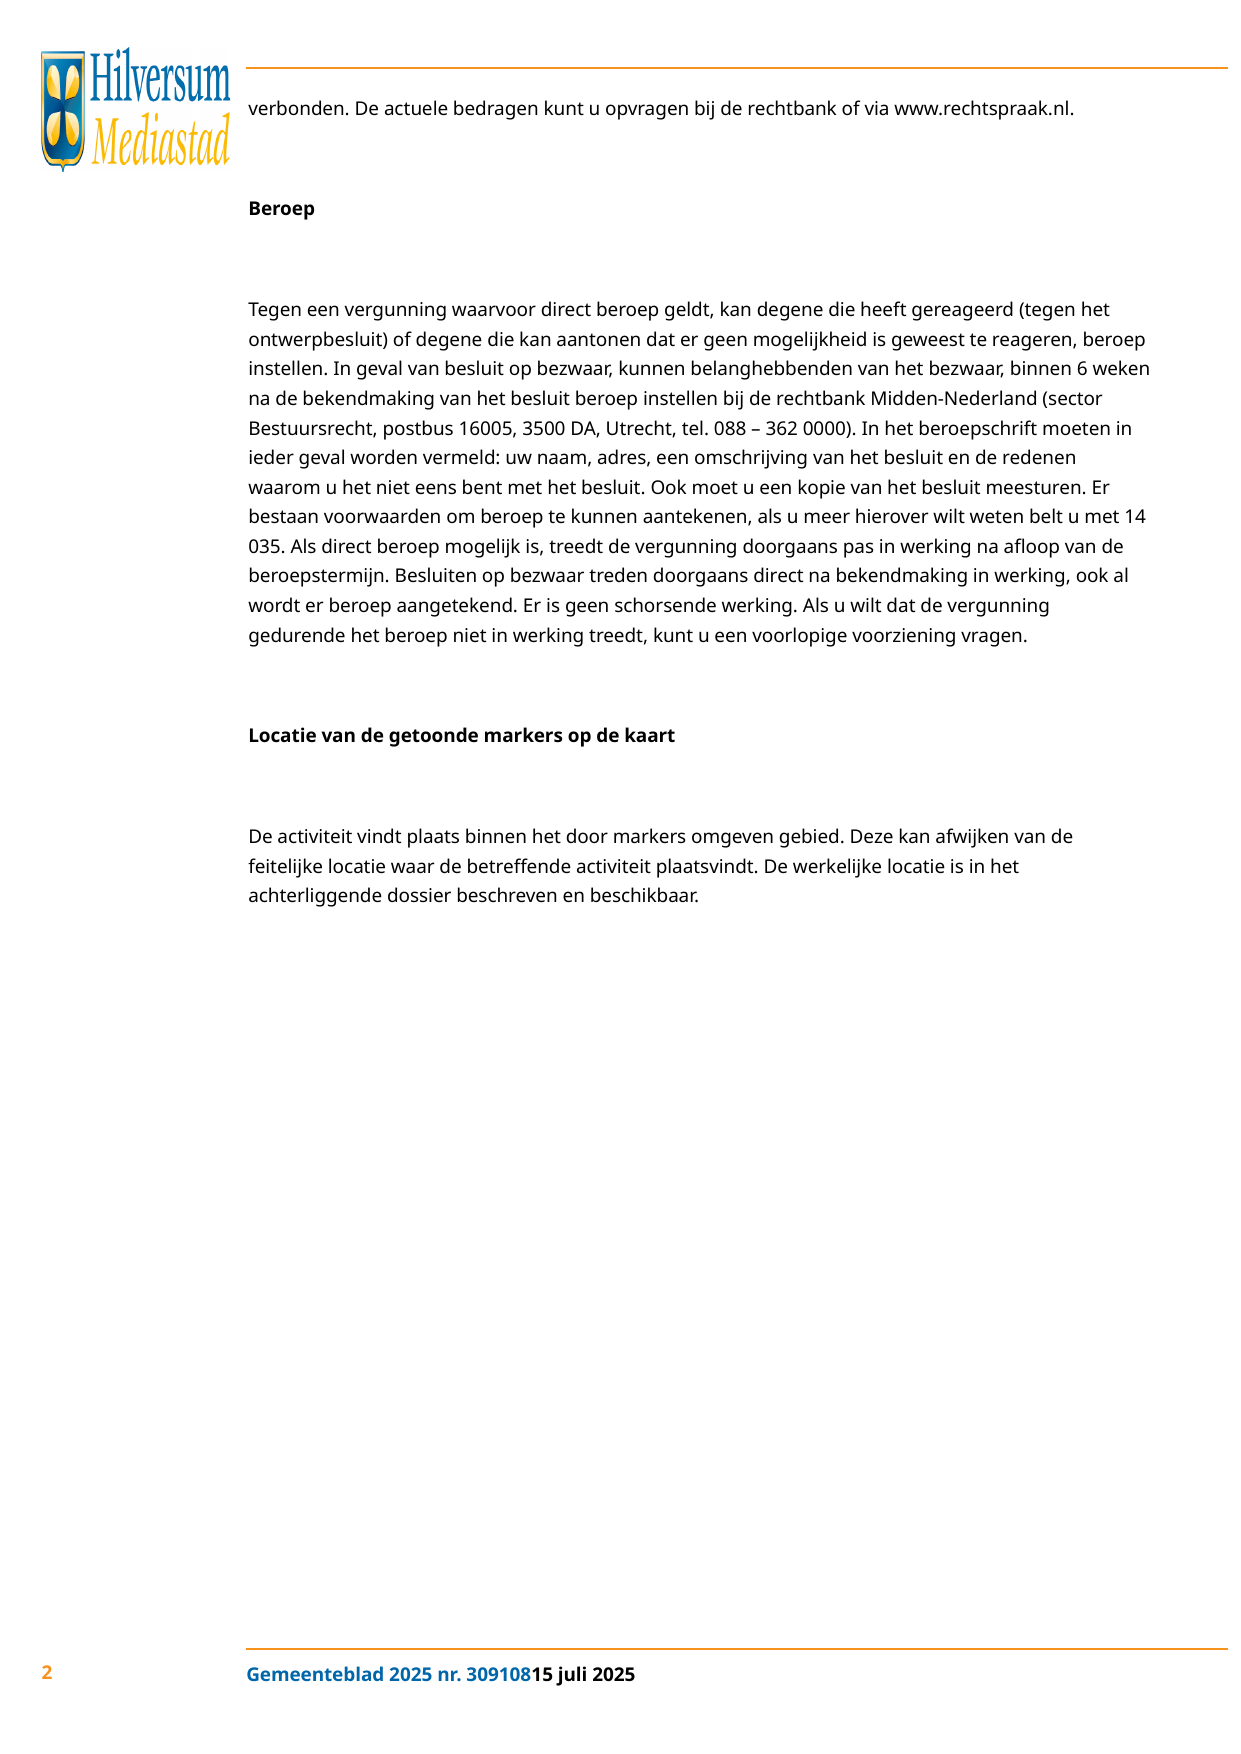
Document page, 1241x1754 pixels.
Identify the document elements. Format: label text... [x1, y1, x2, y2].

text Tegen een vergunning waarvoor direct beroep geldt, kan degene die heeft gereageerd (tegen het ontwerpbesluit) of degene die kan aantonen dat er geen mogelijkheid is geweest te reageren, beroep instellen. In geval van besluit op bezwaar, kunnen belanghebbenden van het bezwaar, binnen 6 weken na de bekendmaking van het besluit beroep instellen bij de rechtbank Midden-Nederland (sector Bestuursrecht, postbus 16005, 3500 DA, Utrecht, tel. 088 – 362 0000). In het beroepschrift moeten in ieder geval worden vermeld: uw naam, adres, een omschrijving van het besluit en de redenen waarom u het niet eens bent met het besluit. Ook moet u een kopie van het besluit meesturen. Er bestaan voorwaarden om beroep te kunnen aantekenen, als u meer hierover wilt weten belt u met 14 035. Als direct beroep mogelijk is, treedt de vergunning doorgaans pas in werking na afloop van de beroepstermijn. Besluiten op bezwaar treden doorgaans direct na bekendmaking in werking, ook al wordt er beroep aangetekend. Er is geen schorsende werking. Als u wilt dat de vergunning gedurende het beroep niet in werking treedt, kunt u een voorlopige voorziening vragen. [248, 296, 1152, 648]
text De activiteit vindt plaats binnen het door markers omgeven gebied. Deze kan afwijken van de feitelijke locatie waar de betreffende activiteit plaatsvindt. De werkelijke locatie is in het achterliggende dossier beschreven en beschikbaar. [248, 823, 1152, 908]
text Beroep [248, 196, 1152, 221]
picture [41, 47, 231, 172]
text Locatie van de getoonde markers op de kaart [248, 723, 1152, 748]
text verbonden. De actuele bedragen kunt u opvragen bij de rechtbank of via www.rechtspraak.nl. [248, 95, 1152, 121]
